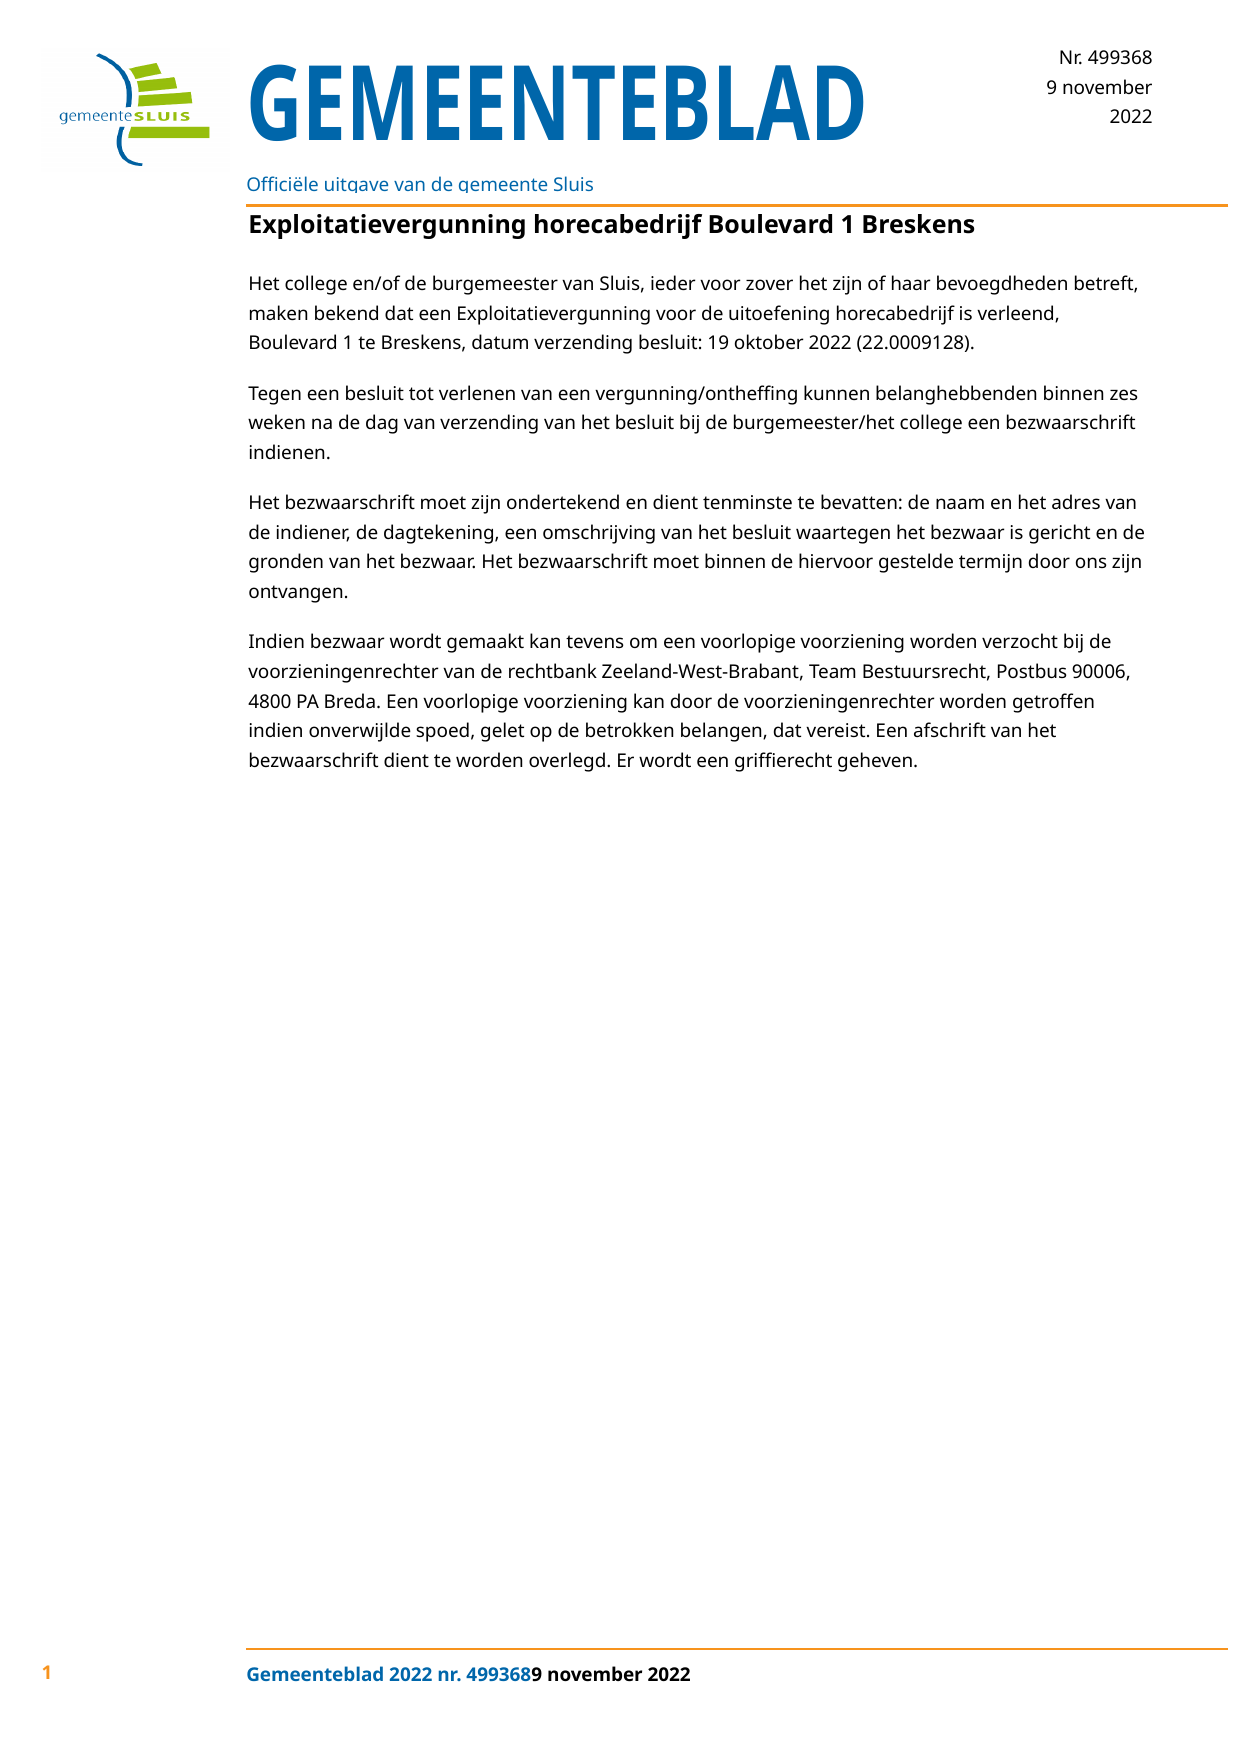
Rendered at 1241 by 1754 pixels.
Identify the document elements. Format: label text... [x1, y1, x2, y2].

picture [41, 47, 231, 172]
text Tegen een besluit tot verlenen van een vergunning/ontheffing kunnen belanghebbenden binnen zes weken na de dag van verzending van het besluit bij de burgemeester/het college een bezwaarschrift indienen. [248, 380, 1152, 465]
text Indien bezwaar wordt gemaakt kan tevens om een voorlopige voorziening worden verzocht bij de voorzieningenrechter van de rechtbank Zeeland-West-Brabant, Team Bestuursrecht, Postbus 90006, 4800 PA Breda. Een voorlopige voorziening kan door de voorzieningenrechter worden getroffen indien onverwijlde spoed, gelet op de betrokken belangen, dat vereist. Een afschrift van het bezwaarschrift dient te worden overlegd. Er wordt een griffierecht geheven. [248, 629, 1152, 773]
text Het college en/of de burgemeester van Sluis, ieder voor zover het zijn of haar bevoegdheden betreft, maken bekend dat een Exploitatievergunning voor de uitoefening horecabedrijf is verleend, Boulevard 1 te Breskens, datum verzending besluit: 19 oktober 2022 (22.0009128). [248, 270, 1152, 355]
text Het bezwaarschrift moet zijn ondertekend en dient tenminste te bevatten: de naam en het adres van de indiener, de dagtekening, een omschrijving van het besluit waartegen het bezwaar is gericht en de gronden van het bezwaar. Het bezwaarschrift moet binnen de hiervoor gestelde termijn door ons zijn ontvangen. [248, 489, 1152, 604]
text Exploitatievergunning horecabedrijf Boulevard 1 Breskens [248, 207, 1152, 241]
